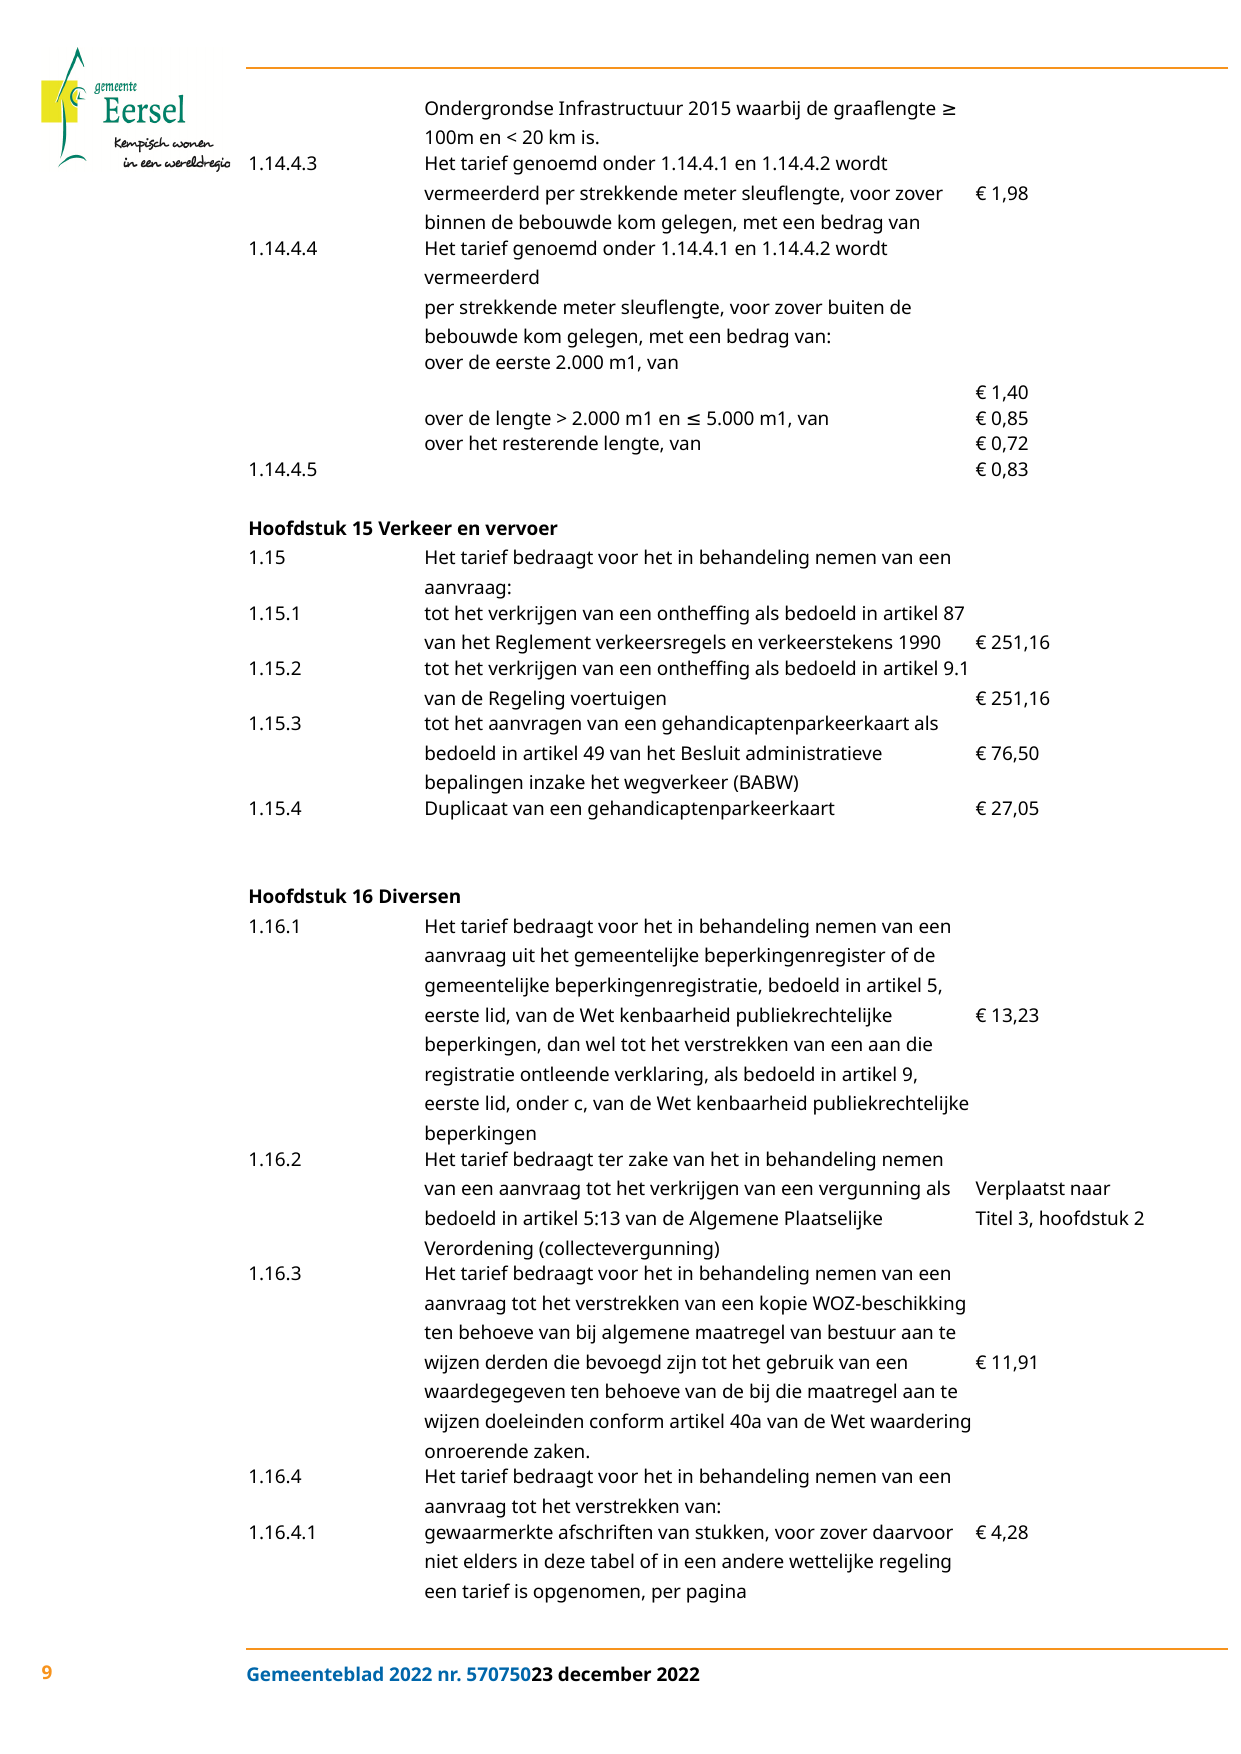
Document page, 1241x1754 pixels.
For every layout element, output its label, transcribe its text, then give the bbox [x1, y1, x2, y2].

table_cell € 0,72 [975, 431, 1152, 456]
table_cell € 251,16 [975, 600, 1152, 655]
table_header 1.16.1 [248, 913, 424, 1146]
table_cell Het tarief bedraagt ter zake van het in behandeling nemen van een aanvraag tot het verkrijgen van een vergunning als bedoeld in artikel 5:13 van de Algemene Plaatselijke Verordening (collectevergunning) [424, 1146, 975, 1260]
table_cell Het tarief genoemd onder 1.14.4.1 en 1.14.4.2 wordt vermeerderd per strekkende meter sleuflengte, voor zover buiten de bebouwde kom gelegen, met een bedrag van: [424, 235, 975, 349]
table_header Het tarief bedraagt voor het in behandeling nemen van een aanvraag: [424, 545, 975, 600]
table_cell [424, 456, 975, 482]
table_cell gewaarmerkte afschriften van stukken, voor zover daarvoor niet elders in deze tabel of in een andere wettelijke regeling een tarief is opgenomen, per pagina [424, 1519, 975, 1604]
table_cell [248, 431, 424, 456]
table_header 1.15 [248, 545, 424, 600]
table_header Het tarief bedraagt voor het in behandeling nemen van een aanvraag uit het gemeentelijke beperkingenregister of de gemeentelijke beperkingenregistratie, bedoeld in artikel 5, eerste lid, van de Wet kenbaarheid publiekrechtelijke beperkingen, dan wel tot het verstrekken van een aan die registratie ontleende verklaring, als bedoeld in artikel 9, eerste lid, onder c, van de Wet kenbaarheid publiekrechtelijke beperkingen [424, 913, 975, 1146]
table_cell [975, 1464, 1152, 1519]
table_cell [975, 95, 1152, 150]
table_cell over de lengte > 2.000 m1 en ≤ 5.000 m1, van [424, 405, 975, 431]
table_cell Ondergrondse Infrastructuur 2015 waarbij de graaflengte ≥ 100m en < 20 km is. [424, 95, 975, 150]
table_cell € 11,91 [975, 1260, 1152, 1464]
table_cell € 1,40 [975, 350, 1152, 405]
table_cell 1.16.3 [248, 1260, 424, 1464]
table_cell 1.15.1 [248, 600, 424, 655]
table_cell 1.14.4.5 [248, 456, 424, 482]
table_cell 1.16.4 [248, 1464, 424, 1519]
table_cell 1.15.3 [248, 710, 424, 795]
table_cell 1.16.4.1 [248, 1519, 424, 1604]
table_cell € 4,28 [975, 1519, 1152, 1604]
table_cell Het tarief bedraagt voor het in behandeling nemen van een aanvraag tot het verstrekken van: [424, 1464, 975, 1519]
table_cell [248, 95, 424, 150]
table_cell € 76,50 [975, 710, 1152, 795]
picture [41, 47, 231, 172]
table_cell 1.16.2 [248, 1146, 424, 1260]
text Hoofdstuk 16 Diversen [248, 883, 1152, 909]
table_cell € 251,16 [975, 655, 1152, 710]
table_cell over de eerste 2.000 m1, van [424, 350, 975, 405]
table_cell [975, 235, 1152, 349]
table_header € 13,23 [975, 913, 1152, 1146]
table_cell Het tarief bedraagt voor het in behandeling nemen van een aanvraag tot het verstrekken van een kopie WOZ-beschikking ten behoeve van bij algemene maatregel van bestuur aan te wijzen derden die bevoegd zijn tot het gebruik van een waardegegeven ten behoeve van de bij die maatregel aan te wijzen doeleinden conform artikel 40a van de Wet waardering onroerende zaken. [424, 1260, 975, 1464]
table_cell 1.15.4 [248, 795, 424, 821]
table_cell 1.14.4.4 [248, 235, 424, 349]
table_cell tot het aanvragen van een gehandicaptenparkeerkaart als bedoeld in artikel 49 van het Besluit administratieve bepalingen inzake het wegverkeer (BABW) [424, 710, 975, 795]
table_cell Verplaatst naar Titel 3, hoofdstuk 2 [975, 1146, 1152, 1260]
text Hoofdstuk 15 Verkeer en vervoer [248, 515, 1152, 541]
table_header [975, 545, 1152, 600]
table_cell € 27,05 [975, 795, 1152, 821]
table_cell [248, 405, 424, 431]
table_cell 1.14.4.3 [248, 150, 424, 235]
table_cell € 1,98 [975, 150, 1152, 235]
table_cell Het tarief genoemd onder 1.14.4.1 en 1.14.4.2 wordt vermeerderd per strekkende meter sleuflengte, voor zover binnen de bebouwde kom gelegen, met een bedrag van [424, 150, 975, 235]
table_cell 1.15.2 [248, 655, 424, 710]
table_cell tot het verkrijgen van een ontheffing als bedoeld in artikel 9.1 van de Regeling voertuigen [424, 655, 975, 710]
table_cell over het resterende lengte, van [424, 431, 975, 456]
table_cell € 0,85 [975, 405, 1152, 431]
table_cell [248, 350, 424, 405]
table_cell € 0,83 [975, 456, 1152, 482]
table_cell tot het verkrijgen van een ontheffing als bedoeld in artikel 87 van het Reglement verkeersregels en verkeerstekens 1990 [424, 600, 975, 655]
table_cell Duplicaat van een gehandicaptenparkeerkaart [424, 795, 975, 821]
